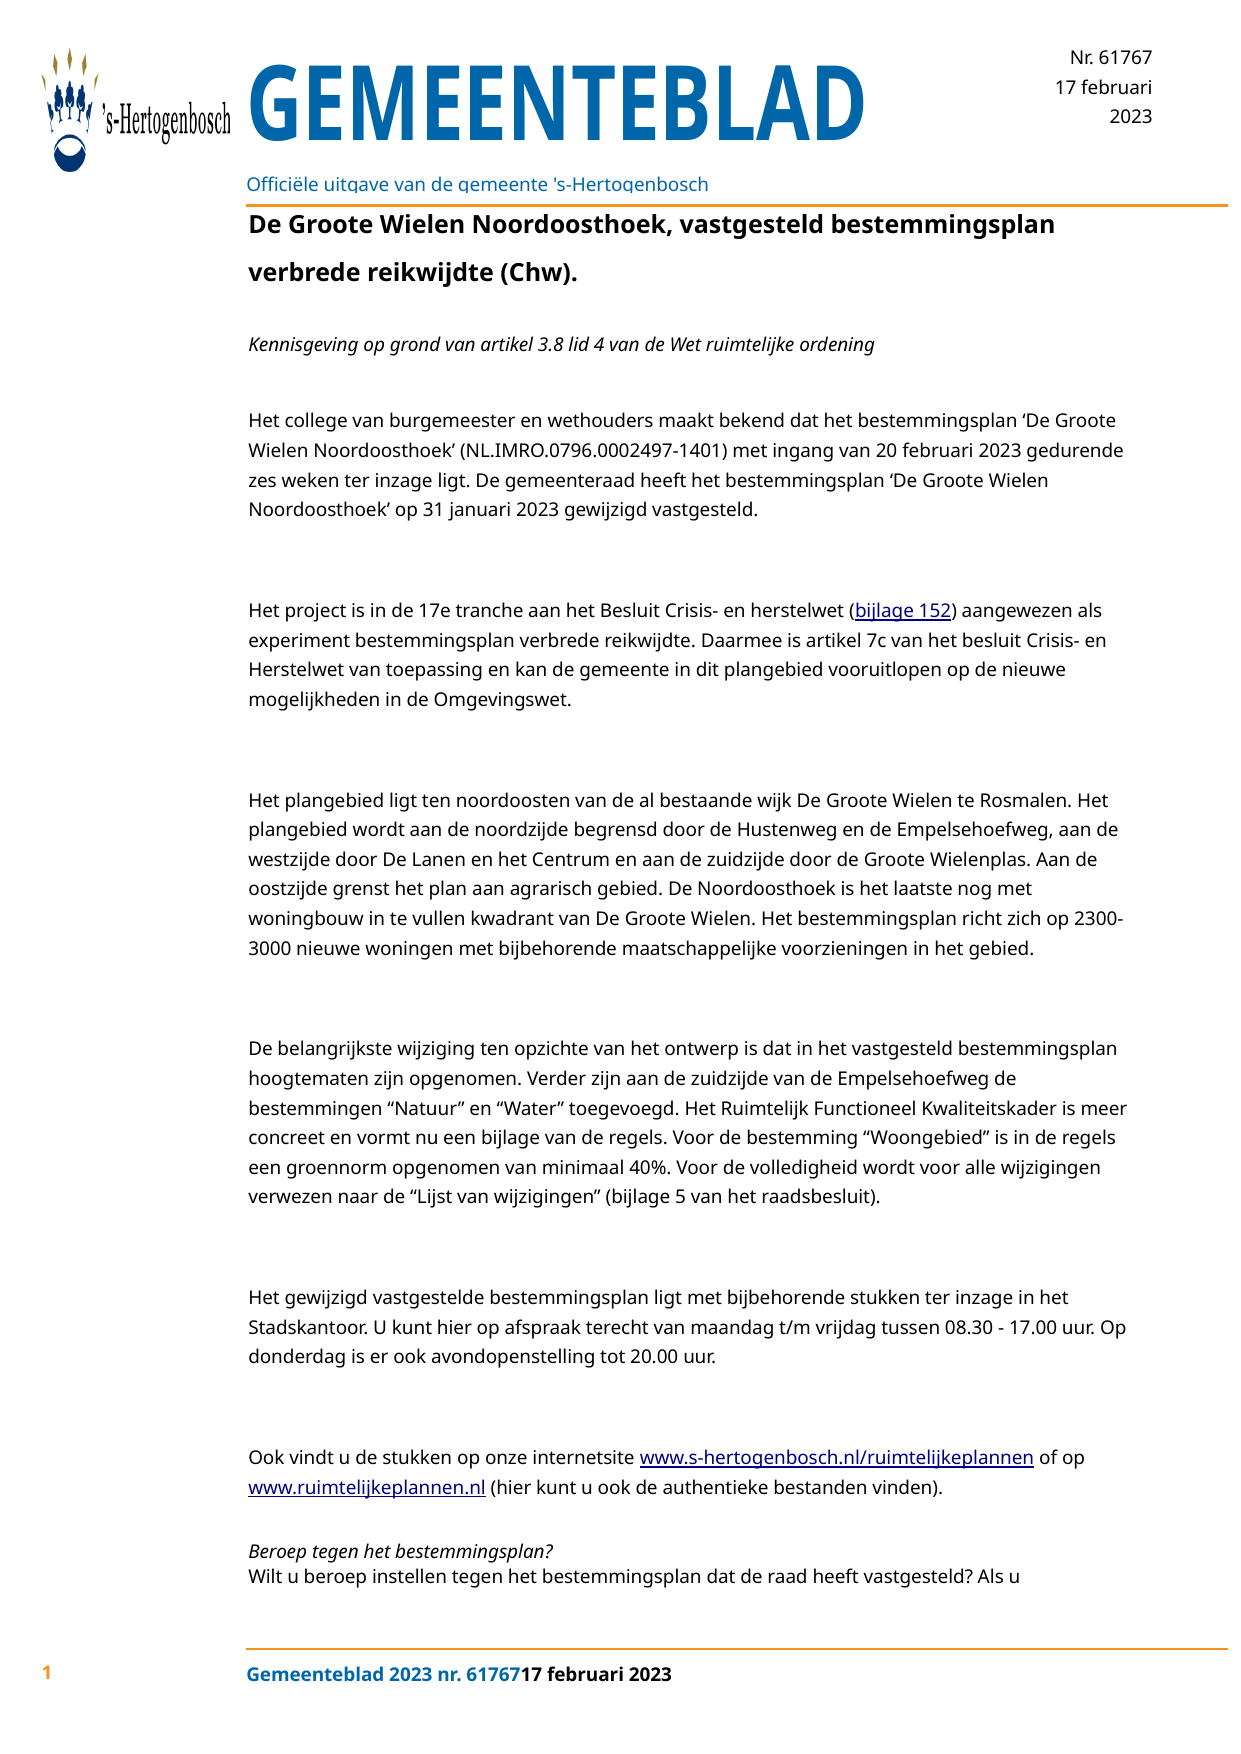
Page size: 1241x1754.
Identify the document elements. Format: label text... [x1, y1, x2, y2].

text Het gewijzigd vastgestelde bestemmingsplan ligt met bijbehorende stukken ter inzage in het Stadskantoor. U kunt hier op afspraak terecht van maandag t/m vrijdag tussen 08.30 - 17.00 uur. Op donderdag is er ook avondopenstelling tot 20.00 uur. [248, 1284, 1152, 1369]
text Ook vindt u de stukken op onze internetsite www.s-hertogenbosch.nl/ruimtelijkeplannen of op www.ruimtelijkeplannen.nl (hier kunt u ook de authentieke bestanden vinden). [248, 1444, 1152, 1499]
text Beroep tegen het bestemmingsplan? [248, 1538, 1152, 1563]
text Het project is in de 17e tranche aan het Besluit Crisis- en herstelwet (bijlage 152) aangewezen als experiment bestemmingsplan verbrede reikwijdte. Daarmee is artikel 7c van het besluit Crisis- en Herstelwet van toepassing en kan de gemeente in dit plangebied vooruitlopen op de nieuwe mogelijkheden in de Omgevingswet. [248, 597, 1152, 712]
text Het plangebied ligt ten noordoosten van de al bestaande wijk De Groote Wielen te Rosmalen. Het plangebied wordt aan de noordzijde begrensd door de Hustenweg en de Empelsehoefweg, aan de westzijde door De Lanen en het Centrum en aan de zuidzijde door de Groote Wielenplas. Aan de oostzijde grenst het plan aan agrarisch gebied. De Noordoosthoek is het laatste nog met woningbouw in te vullen kwadrant van De Groote Wielen. Het bestemmingsplan richt zich op 2300-3000 nieuwe woningen met bijbehorende maatschappelijke voorzieningen in het gebied. [248, 787, 1152, 960]
text Wilt u beroep instellen tegen het bestemmingsplan dat de raad heeft vastgesteld? Als u [248, 1563, 1152, 1589]
text De Groote Wielen Noordoosthoek, vastgesteld bestemmingsplan verbrede reikwijdte (Chw). [248, 207, 1152, 288]
text Kennisgeving op grond van artikel 3.8 lid 4 van de Wet ruimtelijke ordening [248, 331, 1152, 357]
text De belangrijkste wijziging ten opzichte van het ontwerp is dat in het vastgesteld bestemmingsplan hoogtematen zijn opgenomen. Verder zijn aan de zuidzijde van de Empelsehoefweg de bestemmingen “Natuur” en “Water” toegevoegd. Het Ruimtelijk Functioneel Kwaliteitskader is meer concreet en vormt nu een bijlage van de regels. Voor de bestemming “Woongebied” is in de regels een groennorm opgenomen van minimaal 40%. Voor de volledigheid wordt voor alle wijzigingen verwezen naar de “Lijst van wijzigingen” (bijlage 5 van het raadsbesluit). [248, 1036, 1152, 1209]
text Het college van burgemeester en wethouders maakt bekend dat het bestemmingsplan ‘De Groote Wielen Noordoosthoek’ (NL.IMRO.0796.0002497-1401) met ingang van 20 februari 2023 gedurende zes weken ter inzage ligt. De gemeenteraad heeft het bestemmingsplan ‘De Groote Wielen Noordoosthoek’ op 31 januari 2023 gewijzigd vastgesteld. [248, 408, 1152, 522]
picture [41, 47, 231, 172]
